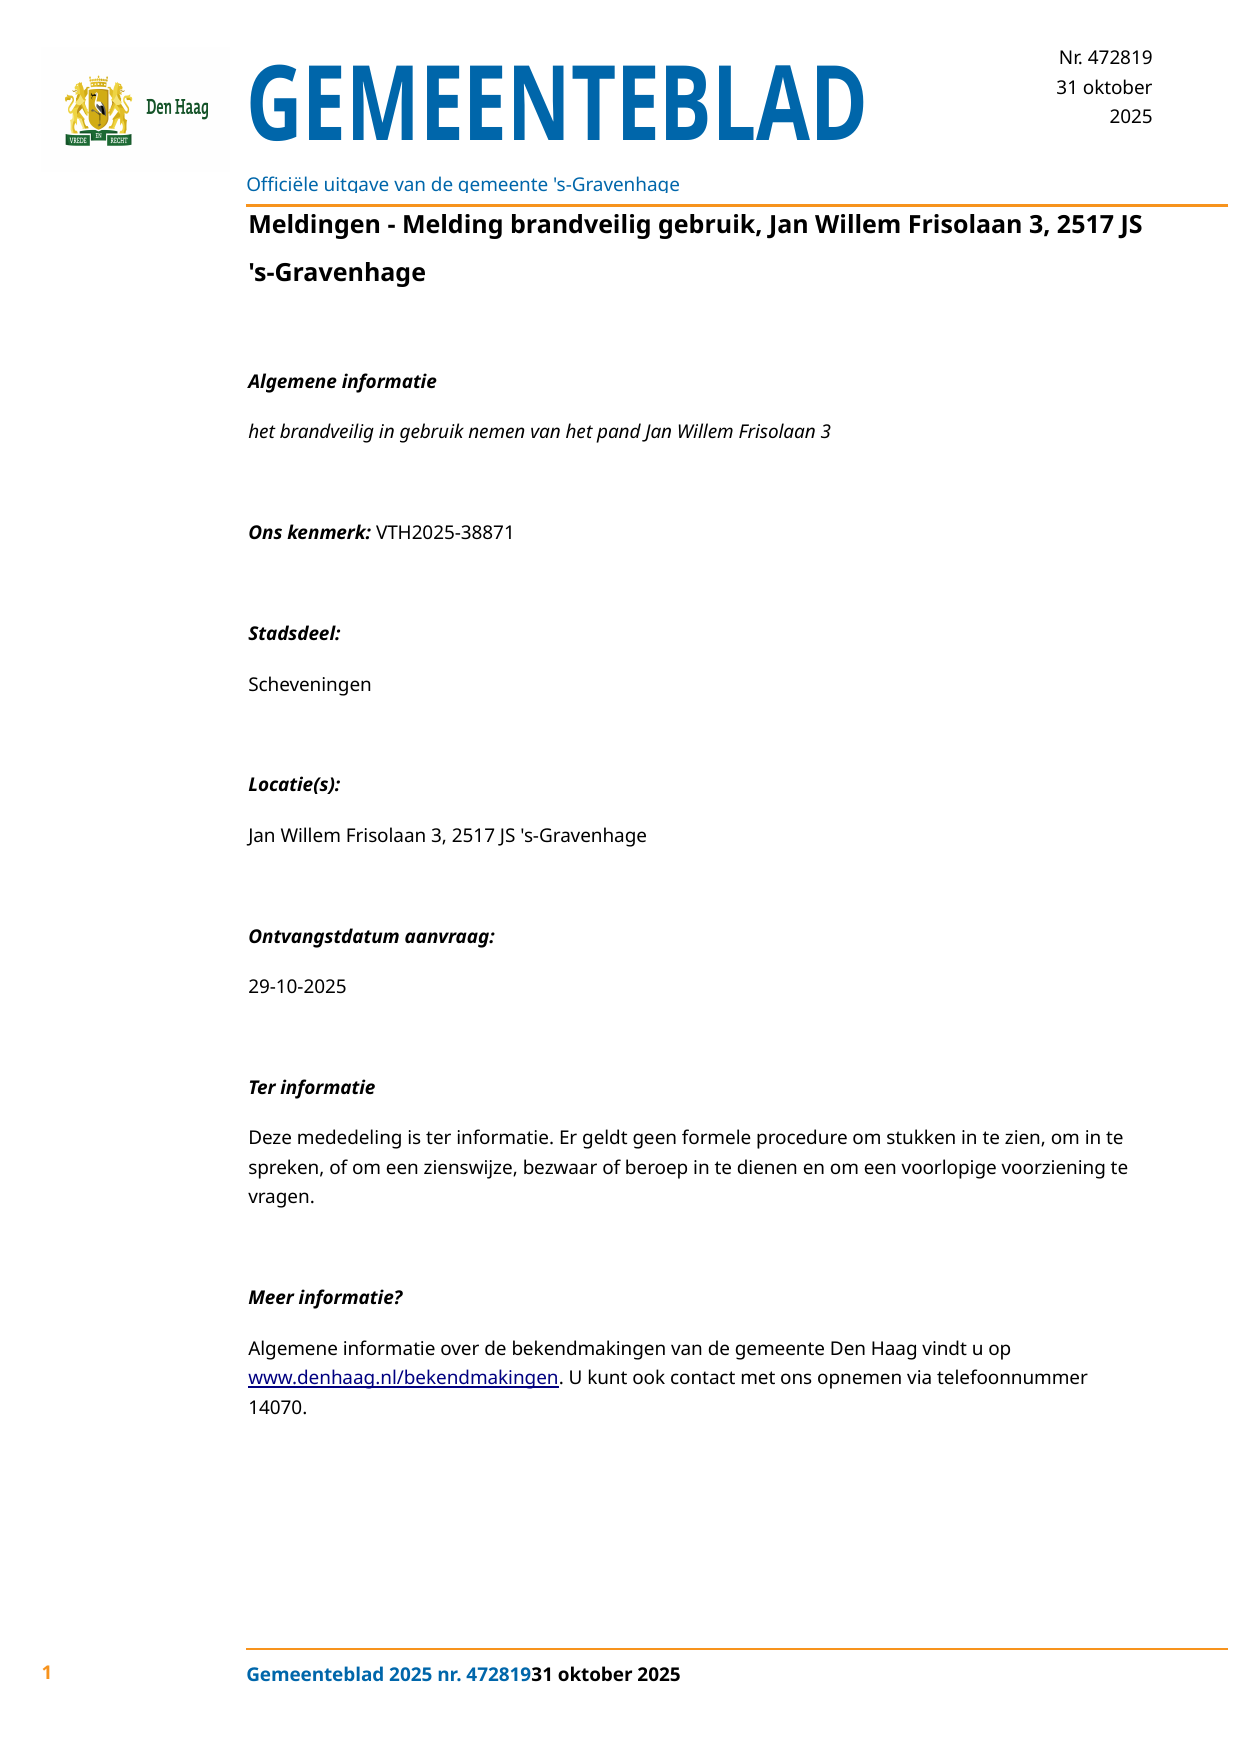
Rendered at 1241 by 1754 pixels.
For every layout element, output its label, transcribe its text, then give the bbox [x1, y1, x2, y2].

text Scheveningen [248, 671, 1152, 697]
text Ontvangstdatum aanvraag: [248, 923, 1152, 949]
text Algemene informatie [248, 368, 1152, 394]
text Jan Willem Frisolaan 3, 2517 JS 's-Gravenhage [248, 822, 1152, 848]
text Stadsdeel: [248, 620, 1152, 646]
text 29-10-2025 [248, 973, 1152, 999]
text Ter informatie [248, 1074, 1152, 1100]
text Ons kenmerk: VTH2025-38871 [248, 519, 1152, 545]
text Meer informatie? [248, 1284, 1152, 1310]
text Meldingen - Melding brandveilig gebruik, Jan Willem Frisolaan 3, 2517 JS 's-Gravenhage [248, 207, 1152, 288]
picture [41, 47, 231, 172]
text het brandveilig in gebruik nemen van het pand Jan Willem Frisolaan 3 [248, 419, 1152, 444]
text Algemene informatie over de bekendmakingen van de gemeente Den Haag vindt u op www.denhaag.nl/bekendmakingen. U kunt ook contact met ons opnemen via telefoonnummer 14070. [248, 1335, 1152, 1420]
text Deze mededeling is ter informatie. Er geldt geen formele procedure om stukken in te zien, om in te spreken, of om een zienswijze, bezwaar of beroep in te dienen en om een voorlopige voorziening te vragen. [248, 1124, 1152, 1209]
text Locatie(s): [248, 772, 1152, 797]
